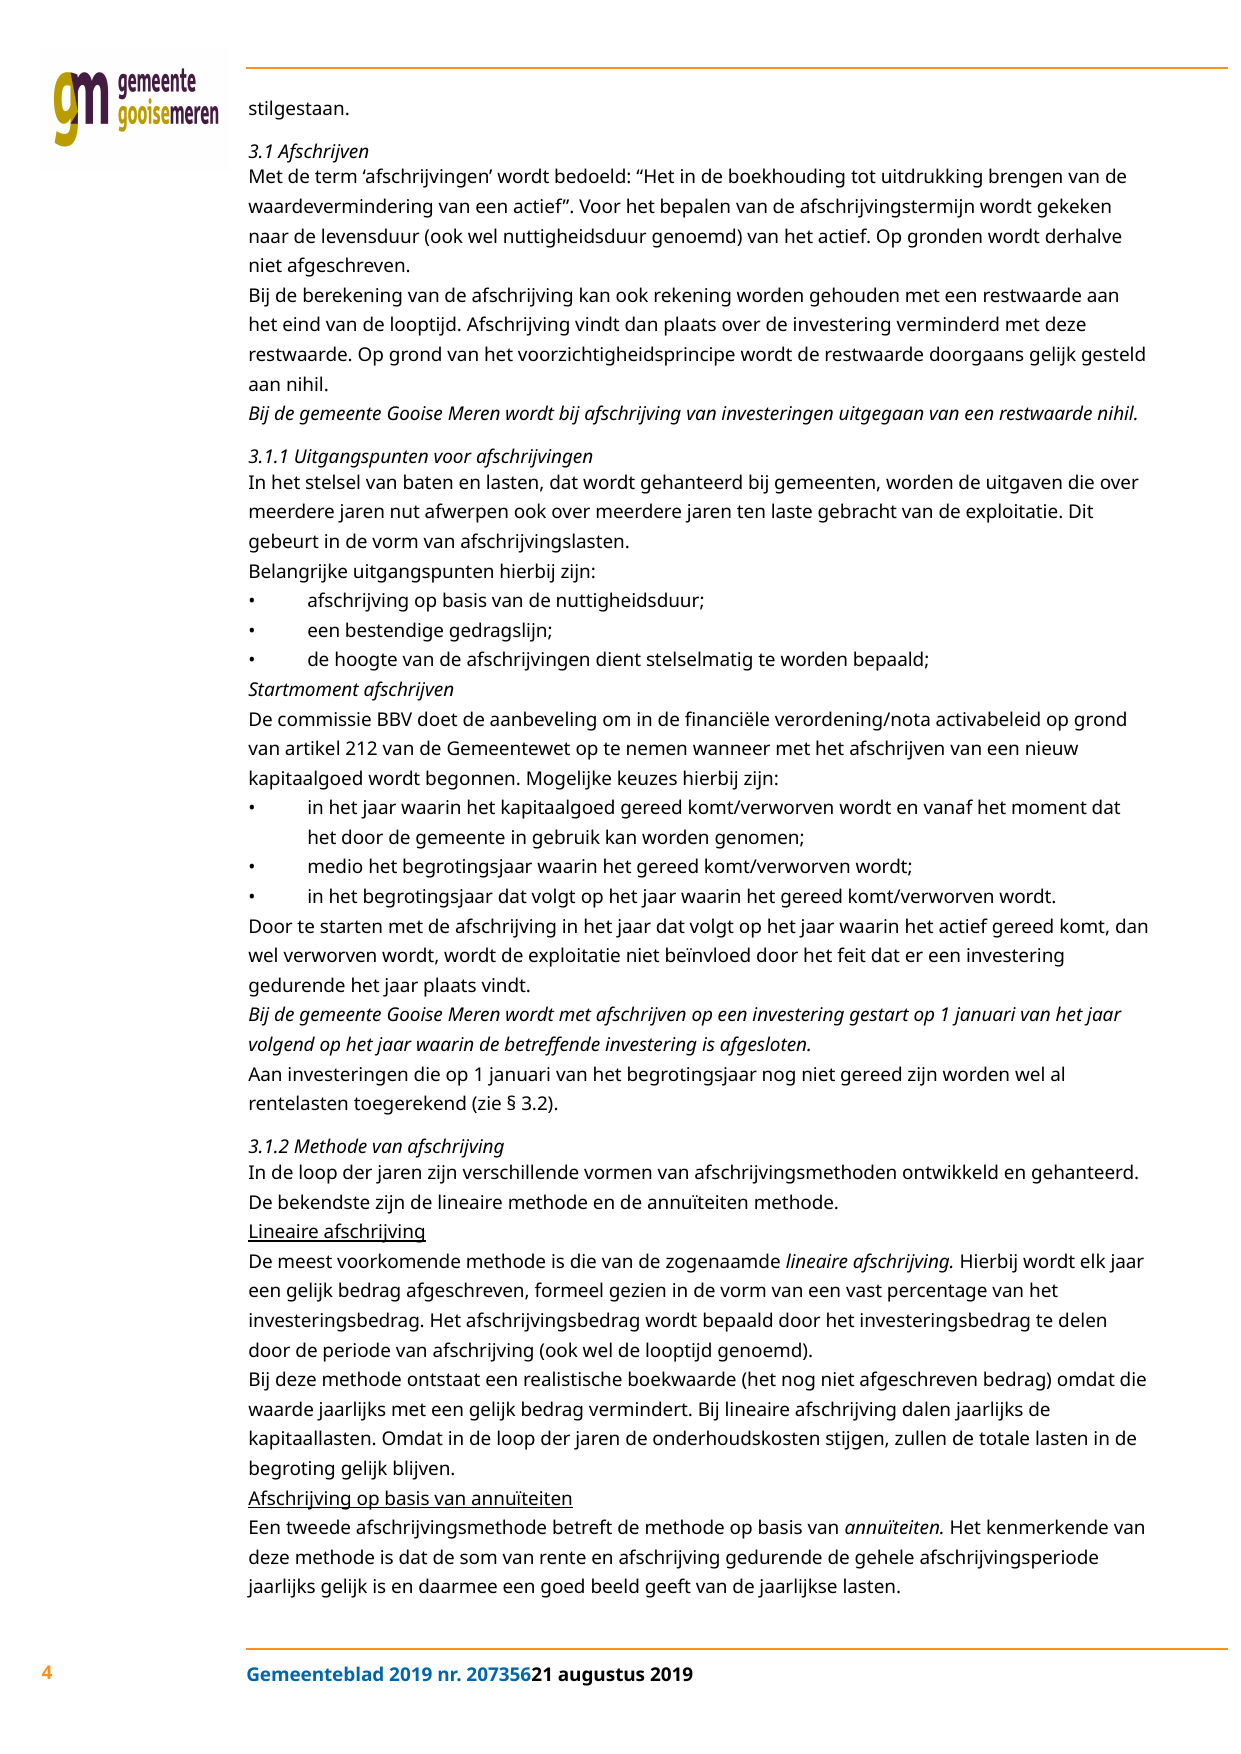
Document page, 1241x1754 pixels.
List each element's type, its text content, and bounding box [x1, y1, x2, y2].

text 3.1 Afschrijven [248, 138, 1152, 164]
text Lineaire afschrijving [248, 1218, 1152, 1244]
list afschrijving op basis van de nuttigheidsduur; [248, 587, 1152, 613]
text In het stelsel van baten en lasten, dat wordt gehanteerd bij gemeenten, worden de uitgaven die over meerdere jaren nut afwerpen ook over meerdere jaren ten laste gebracht van de exploitatie. Dit gebeurt in de vorm van afschrijvingslasten. [248, 469, 1152, 554]
text Bij de gemeente Gooise Meren wordt met afschrijven op een investering gestart op 1 januari van het jaar volgend op het jaar waarin de betreffende investering is afgesloten. [248, 1002, 1152, 1057]
list in het jaar waarin het kapitaalgoed gereed komt/verworven wordt en vanaf het moment dat het door de gemeente in gebruik kan worden genomen; [248, 794, 1152, 850]
picture [41, 47, 231, 172]
list in het begrotingsjaar dat volgt op het jaar waarin het gereed komt/verworven wordt. [248, 883, 1152, 909]
text Bij deze methode ontstaat een realistische boekwaarde (het nog niet afgeschreven bedrag) omdat die waarde jaarlijks met een gelijk bedrag vermindert. Bij lineaire afschrijving dalen jaarlijks de kapitaallasten. Omdat in de loop der jaren de onderhoudskosten stijgen, zullen de totale lasten in de begroting gelijk blijven. [248, 1366, 1152, 1481]
list de hoogte van de afschrijvingen dient stelselmatig te worden bepaald; [248, 647, 1152, 672]
text In de loop der jaren zijn verschillende vormen van afschrijvingsmethoden ontwikkeld en gehanteerd. De bekendste zijn de lineaire methode en de annuïteiten methode. [248, 1159, 1152, 1214]
text De meest voorkomende methode is die van de zogenaamde lineaire afschrijving. Hierbij wordt elk jaar een gelijk bedrag afgeschreven, formeel gezien in de vorm van een vast percentage van het investeringsbedrag. Het afschrijvingsbedrag wordt bepaald door het investeringsbedrag te delen door de periode van afschrijving (ook wel de looptijd genoemd). [248, 1248, 1152, 1362]
text Met de term ‘afschrijvingen’ wordt bedoeld: “Het in de boekhouding tot uitdrukking brengen van de waardevermindering van een actief”. Voor het bepalen van de afschrijvingstermijn wordt gekeken naar de levensduur (ook wel nuttigheidsduur genoemd) van het actief. Op gronden wordt derhalve niet afgeschreven. [248, 164, 1152, 278]
text Startmoment afschrijven [248, 676, 1152, 702]
text 3.1.2 Methode van afschrijving [248, 1133, 1152, 1159]
text Belangrijke uitgangspunten hierbij zijn: [248, 558, 1152, 584]
text Bij de gemeente Gooise Meren wordt bij afschrijving van investeringen uitgegaan van een restwaarde nihil. [248, 400, 1152, 426]
text Bij de berekening van de afschrijving kan ook rekening worden gehouden met een restwaarde aan het eind van de looptijd. Afschrijving vindt dan plaats over de investering verminderd met deze restwaarde. Op grond van het voorzichtigheidsprincipe wordt de restwaarde doorgaans gelijk gesteld aan nihil. [248, 282, 1152, 396]
text 3.1.1 Uitgangspunten voor afschrijvingen [248, 443, 1152, 469]
text Een tweede afschrijvingsmethode betreft de methode op basis van annuïteiten. Het kenmerkende van deze methode is dat de som van rente en afschrijving gedurende de gehele afschrijvingsperiode jaarlijks gelijk is en daarmee een goed beeld geeft van de jaarlijkse lasten. [248, 1514, 1152, 1599]
text De commissie BBV doet de aanbeveling om in de financiële verordening/nota activabeleid op grond van artikel 212 van de Gemeentewet op te nemen wanneer met het afschrijven van een nieuw kapitaalgoed wordt begonnen. Mogelijke keuzes hierbij zijn: [248, 706, 1152, 791]
text Aan investeringen die op 1 januari van het begrotingsjaar nog niet gereed zijn worden wel al rentelasten toegerekend (zie § 3.2). [248, 1061, 1152, 1116]
list een bestendige gedragslijn; [248, 617, 1152, 643]
text Door te starten met de afschrijving in het jaar dat volgt op het jaar waarin het actief gereed komt, dan wel verworven wordt, wordt de exploitatie niet beïnvloed door het feit dat er een investering gedurende het jaar plaats vindt. [248, 913, 1152, 998]
text Afschrijving op basis van annuïteiten [248, 1485, 1152, 1510]
text stilgestaan. [248, 95, 1152, 121]
list medio het begrotingsjaar waarin het gereed komt/verworven wordt; [248, 854, 1152, 879]
